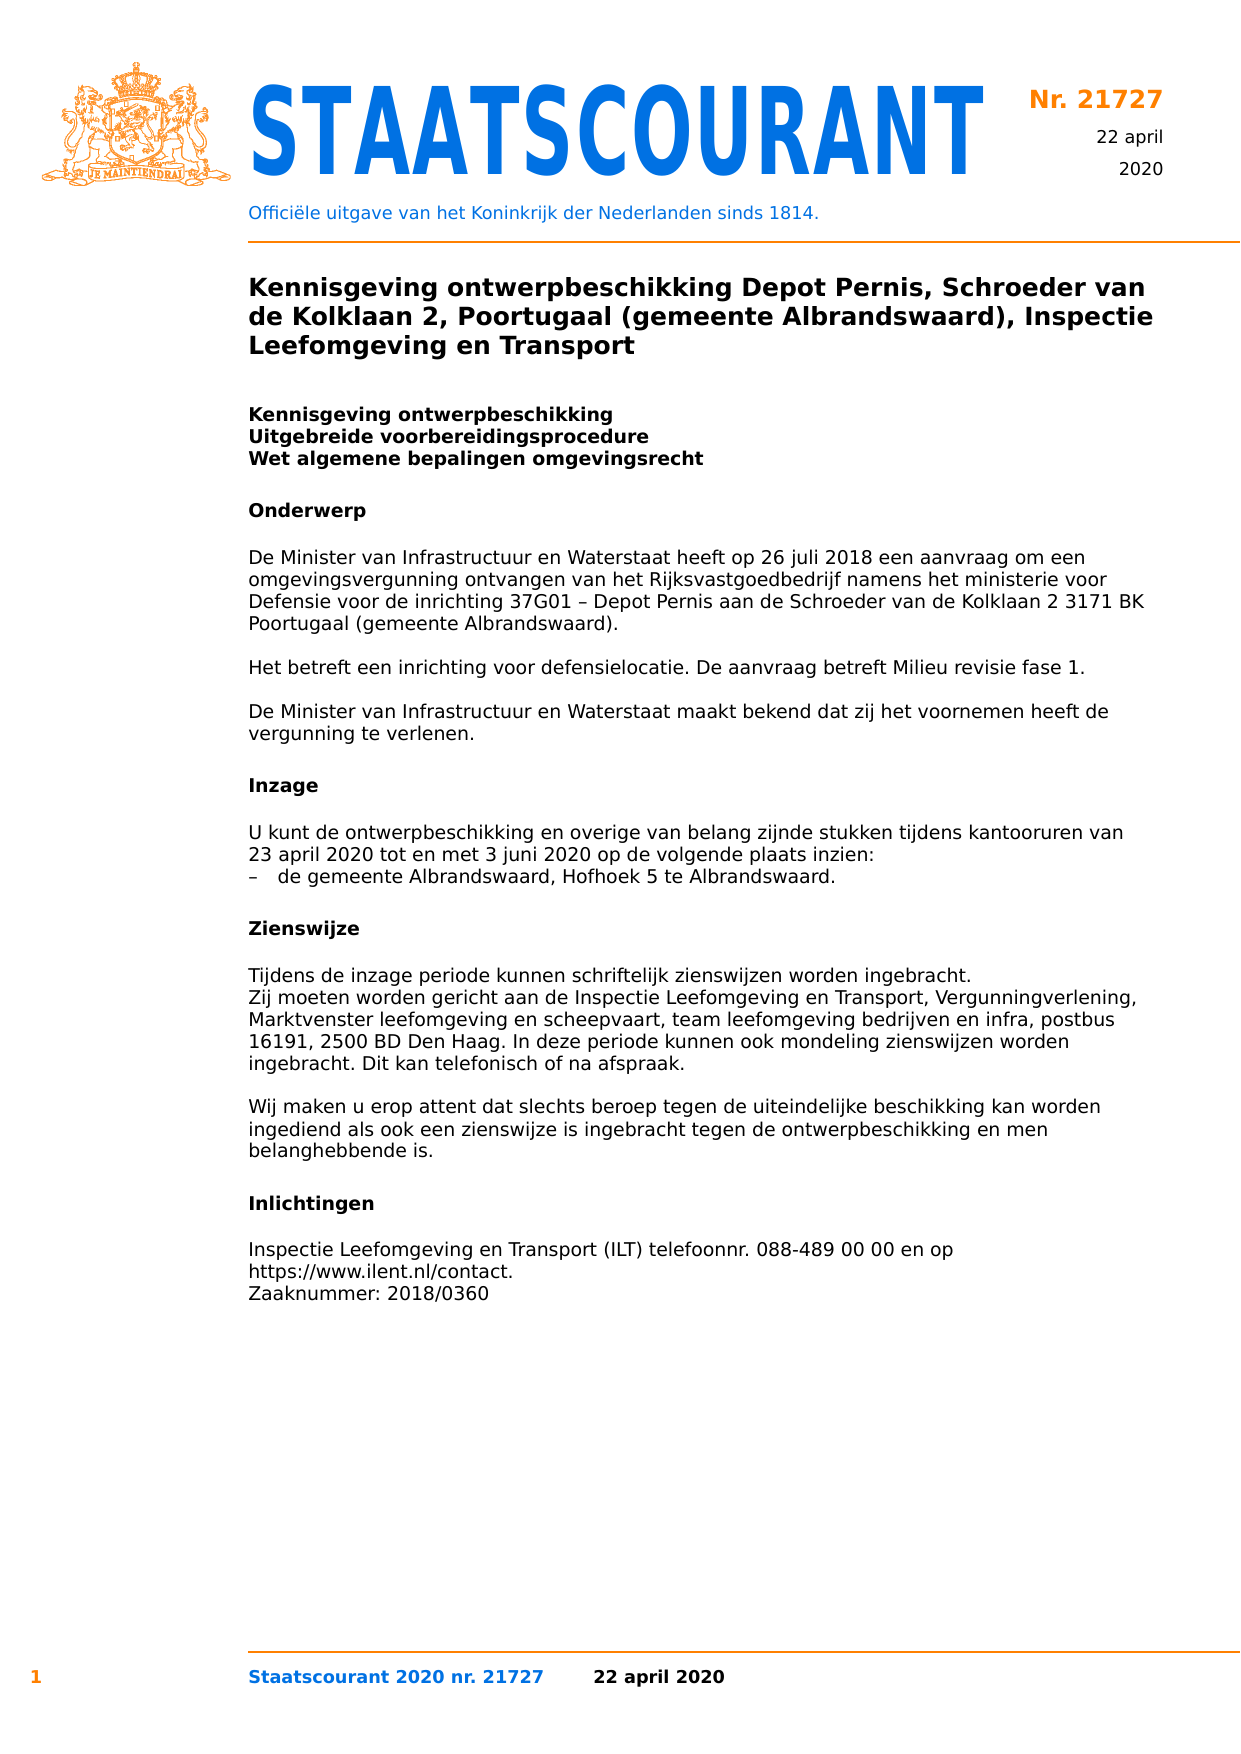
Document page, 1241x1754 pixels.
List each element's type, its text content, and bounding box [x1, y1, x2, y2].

subtitle Kennisgeving ontwerpbeschikking Depot Pernis, Schroeder van de Kolklaan 2, Poortugaal (gemeente Albrandswaard), Inspectie Leefomgeving en Transport [248, 273, 1163, 361]
table_cell Officiële uitgave van het Koninkrijk der Nederlanden sinds 1814. [248, 203, 1240, 241]
table_header STAATSCOURANT [248, 62, 998, 203]
table_header [25, 62, 248, 241]
text Kennisgeving ontwerpbeschikking [248, 404, 1163, 426]
text Uitgebreide voorbereidingsprocedure [248, 426, 1163, 448]
table_cell 2020 [998, 153, 1240, 203]
subtitle Inlichtingen [248, 1192, 1163, 1214]
text Zij moeten worden gericht aan de Inspectie Leefomgeving en Transport, Vergunningverlening, Marktvenster leefomgeving en scheepvaart, team leefomgeving bedrijven en infra, postbus 16191, 2500 BD Den Haag. In deze periode kunnen ook mondeling zienswijzen worden ingebracht. Dit kan telefonisch of na afspraak. [248, 987, 1163, 1074]
subtitle Onderwerp [248, 500, 1163, 522]
table_cell 22 april [998, 121, 1240, 153]
text Tijdens de inzage periode kunnen schriftelijk zienswijzen worden ingebracht. [248, 965, 1163, 987]
text Zaaknummer: 2018/0360 [248, 1283, 1163, 1305]
text Het betreft een inrichting voor defensielocatie. De aanvraag betreft Milieu revisie fase 1. [248, 657, 1163, 679]
text Inspectie Leefomgeving en Transport (ILT) telefoonnr. 088-489 00 00 en op https://www.ilent.nl/contact. [248, 1239, 1163, 1283]
subtitle Zienswijze [248, 918, 1163, 940]
table_header Nr. 21727 [998, 62, 1240, 121]
text De Minister van Infrastructuur en Waterstaat heeft op 26 juli 2018 een aanvraag om een omgevingsvergunning ontvangen van het Rijksvastgoedbedrijf namens het ministerie voor Defensie voor de inrichting 37G01 – Depot Pernis aan de Schroeder van de Kolklaan 2 3171 BK Poortugaal (gemeente Albrandswaard). [248, 547, 1163, 635]
text Wet algemene bepalingen omgevingsrecht [248, 448, 1163, 470]
picture [41, 62, 231, 186]
text – de gemeente Albrandswaard, Hofhoek 5 te Albrandswaard. [248, 866, 1163, 888]
text U kunt de ontwerpbeschikking en overige van belang zijnde stukken tijdens kantooruren van 23 april 2020 tot en met 3 juni 2020 op de volgende plaats inzien: [248, 822, 1163, 866]
subtitle Inzage [248, 775, 1163, 797]
text De Minister van Infrastructuur en Waterstaat maakt bekend dat zij het voornemen heeft de vergunning te verlenen. [248, 701, 1163, 745]
text Wij maken u erop attent dat slechts beroep tegen de uiteindelijke beschikking kan worden ingediend als ook een zienswijze is ingebracht tegen de ontwerpbeschikking en men belanghebbende is. [248, 1096, 1163, 1162]
